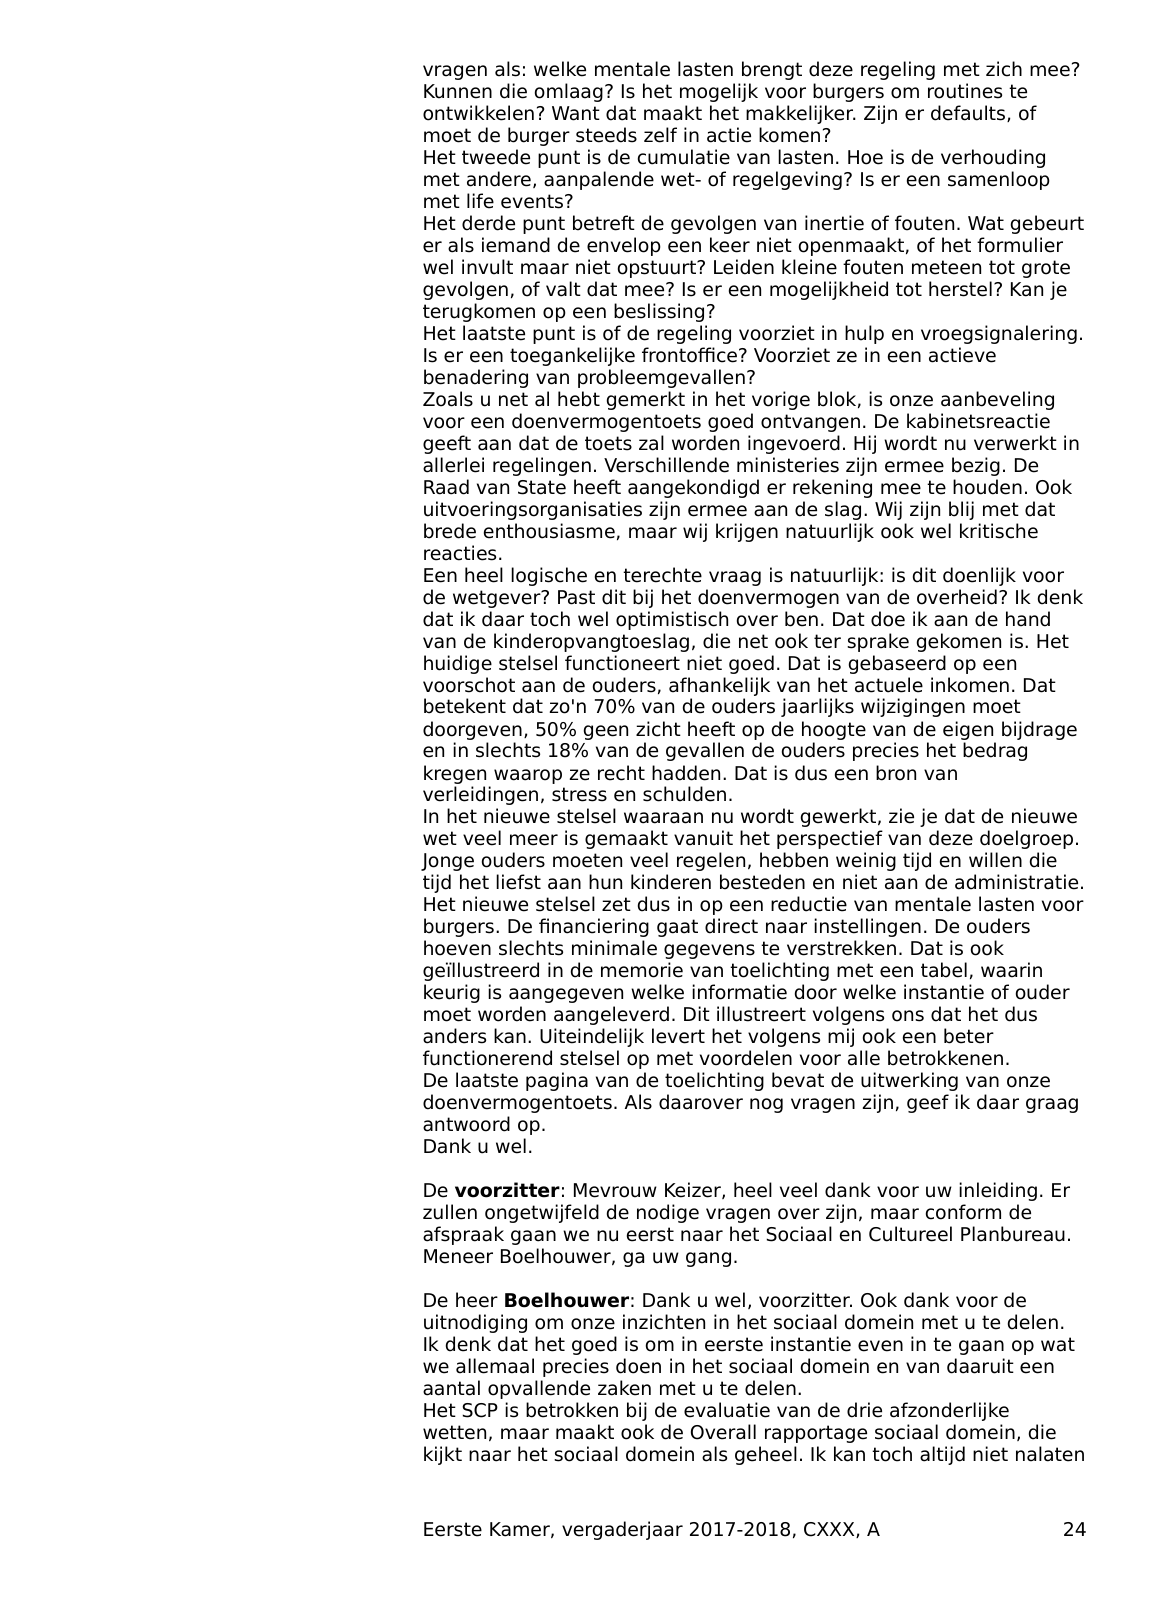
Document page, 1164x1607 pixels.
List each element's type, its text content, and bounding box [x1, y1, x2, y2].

text In het nieuwe stelsel waaraan nu wordt gewerkt, zie je dat de nieuwe wet veel meer is gemaakt vanuit het perspectief van deze doelgroep. Jonge ouders moeten veel regelen, hebben weinig tijd en willen die tijd het liefst aan hun kinderen besteden en niet aan de administratie. Het nieuwe stelsel zet dus in op een reductie van mentale lasten voor burgers. De financiering gaat direct naar instellingen. De ouders hoeven slechts minimale gegevens te verstrekken. Dat is ook geïllustreerd in de memorie van toelichting met een tabel, waarin keurig is aangegeven welke informatie door welke instantie of ouder moet worden aangeleverd. Dit illustreert volgens ons dat het dus anders kan. Uiteindelijk levert het volgens mij ook een beter functionerend stelsel op met voordelen voor alle betrokkenen. [422, 806, 1087, 1070]
text De voorzitter: Mevrouw Keizer, heel veel dank voor uw inleiding. Er zullen ongetwijfeld de nodige vragen over zijn, maar conform de afspraak gaan we nu eerst naar het Sociaal en Cultureel Planbureau. Meneer Boelhouwer, ga uw gang. [422, 1180, 1087, 1268]
text Het SCP is betrokken bij de evaluatie van de drie afzonderlijke wetten, maar maakt ook de Overall rapportage sociaal domein, die kijkt naar het sociaal domein als geheel. Ik kan toch altijd niet nalaten [422, 1400, 1087, 1466]
text De heer Boelhouwer: Dank u wel, voorzitter. Ook dank voor de uitnodiging om onze inzichten in het sociaal domein met u te delen. Ik denk dat het goed is om in eerste instantie even in te gaan op wat we allemaal precies doen in het sociaal domein en van daaruit een aantal opvallende zaken met u te delen. [422, 1290, 1087, 1400]
text Het derde punt betreft de gevolgen van inertie of fouten. Wat gebeurt er als iemand de envelop een keer niet openmaakt, of het formulier wel invult maar niet opstuurt? Leiden kleine fouten meteen tot grote gevolgen, of valt dat mee? Is er een mogelijkheid tot herstel? Kan je terugkomen op een beslissing? [422, 213, 1087, 323]
text Het laatste punt is of de regeling voorziet in hulp en vroegsignalering. Is er een toegankelijke frontoffice? Voorziet ze in een actieve benadering van probleemgevallen? [422, 323, 1087, 389]
text vragen als: welke mentale lasten brengt deze regeling met zich mee? Kunnen die omlaag? Is het mogelijk voor burgers om routines te ontwikkelen? Want dat maakt het makkelijker. Zijn er defaults, of moet de burger steeds zelf in actie komen? [422, 59, 1087, 147]
text De laatste pagina van de toelichting bevat de uitwerking van onze doenvermogentoets. Als daarover nog vragen zijn, geef ik daar graag antwoord op. [422, 1070, 1087, 1136]
text Dank u wel. [422, 1136, 1087, 1158]
text Zoals u net al hebt gemerkt in het vorige blok, is onze aanbeveling voor een doenvermogentoets goed ontvangen. De kabinetsreactie geeft aan dat de toets zal worden ingevoerd. Hij wordt nu verwerkt in allerlei regelingen. Verschillende ministeries zijn ermee bezig. De Raad van State heeft aangekondigd er rekening mee te houden. Ook uitvoeringsorganisaties zijn ermee aan de slag. Wij zijn blij met dat brede enthousiasme, maar wij krijgen natuurlijk ook wel kritische reacties. [422, 389, 1087, 564]
text Het tweede punt is de cumulatie van lasten. Hoe is de verhouding met andere, aanpalende wet- of regelgeving? Is er een samenloop met life events? [422, 147, 1087, 213]
text Een heel logische en terechte vraag is natuurlijk: is dit doenlijk voor de wetgever? Past dit bij het doenvermogen van de overheid? Ik denk dat ik daar toch wel optimistisch over ben. Dat doe ik aan de hand van de kinderopvangtoeslag, die net ook ter sprake gekomen is. Het huidige stelsel functioneert niet goed. Dat is gebaseerd op een voorschot aan de ouders, afhankelijk van het actuele inkomen. Dat betekent dat zo'n 70% van de ouders jaarlijks wijzigingen moet doorgeven, 50% geen zicht heeft op de hoogte van de eigen bijdrage en in slechts 18% van de gevallen de ouders precies het bedrag kregen waarop ze recht hadden. Dat is dus een bron van verleidingen, stress en schulden. [422, 564, 1087, 806]
